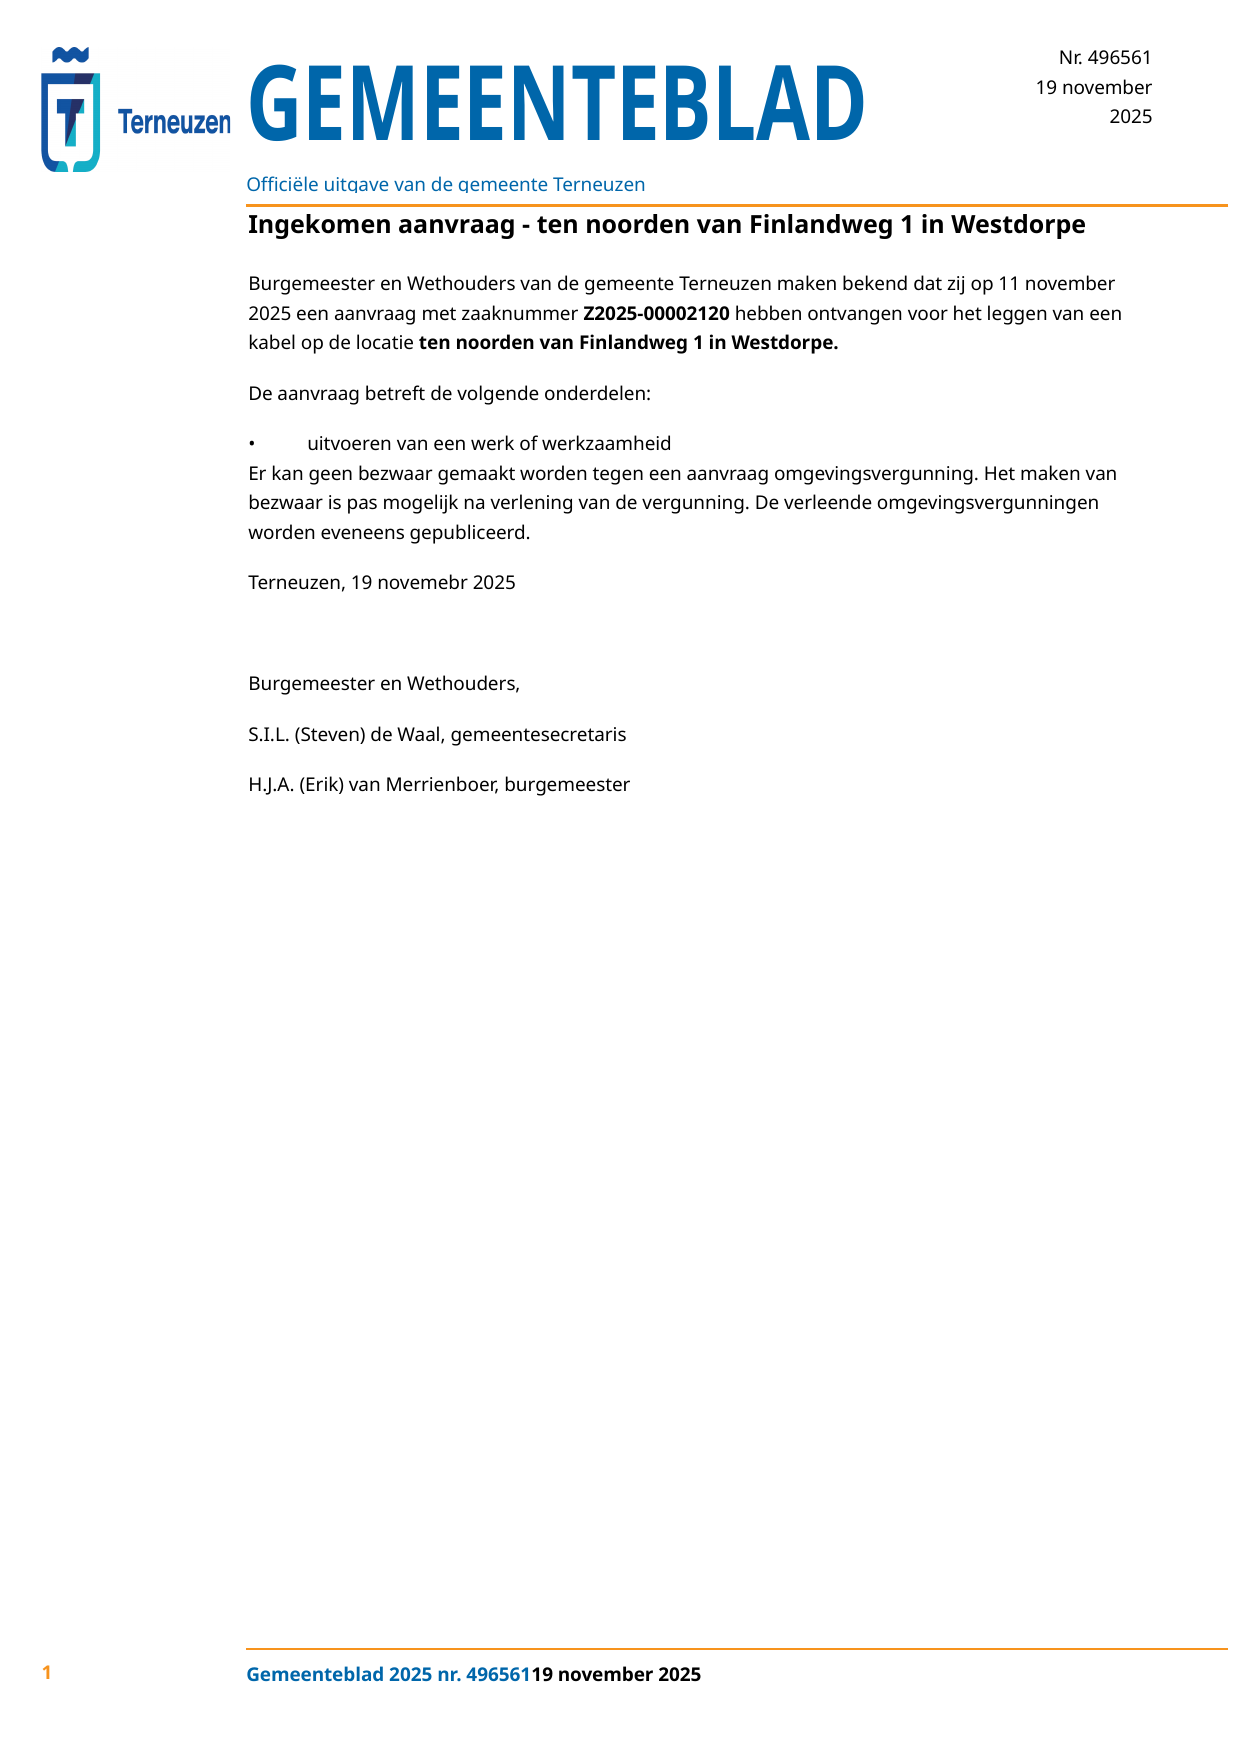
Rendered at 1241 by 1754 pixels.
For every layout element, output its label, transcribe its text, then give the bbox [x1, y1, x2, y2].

text S.I.L. (Steven) de Waal, gemeentesecretaris [248, 721, 1152, 746]
picture [41, 47, 231, 172]
text Ingekomen aanvraag - ten noorden van Finlandweg 1 in Westdorpe [248, 207, 1152, 241]
text Er kan geen bezwaar gemaakt worden tegen een aanvraag omgevingsvergunning. Het maken van bezwaar is pas mogelijk na verlening van de vergunning. De verleende omgevingsvergunningen worden eveneens gepubliceerd. [248, 460, 1152, 545]
text De aanvraag betreft de volgende onderdelen: [248, 380, 1152, 406]
text Terneuzen, 19 novemebr 2025 [248, 569, 1152, 595]
text Burgemeester en Wethouders van de gemeente Terneuzen maken bekend dat zij op 11 november 2025 een aanvraag met zaaknummer Z2025-00002120 hebben ontvangen voor het leggen van een kabel op de locatie ten noorden van Finlandweg 1 in Westdorpe. [248, 270, 1152, 355]
list uitvoeren van een werk of werkzaamheid [248, 430, 1152, 456]
text H.J.A. (Erik) van Merrienboer, burgemeester [248, 771, 1152, 797]
text Burgemeester en Wethouders, [248, 670, 1152, 696]
